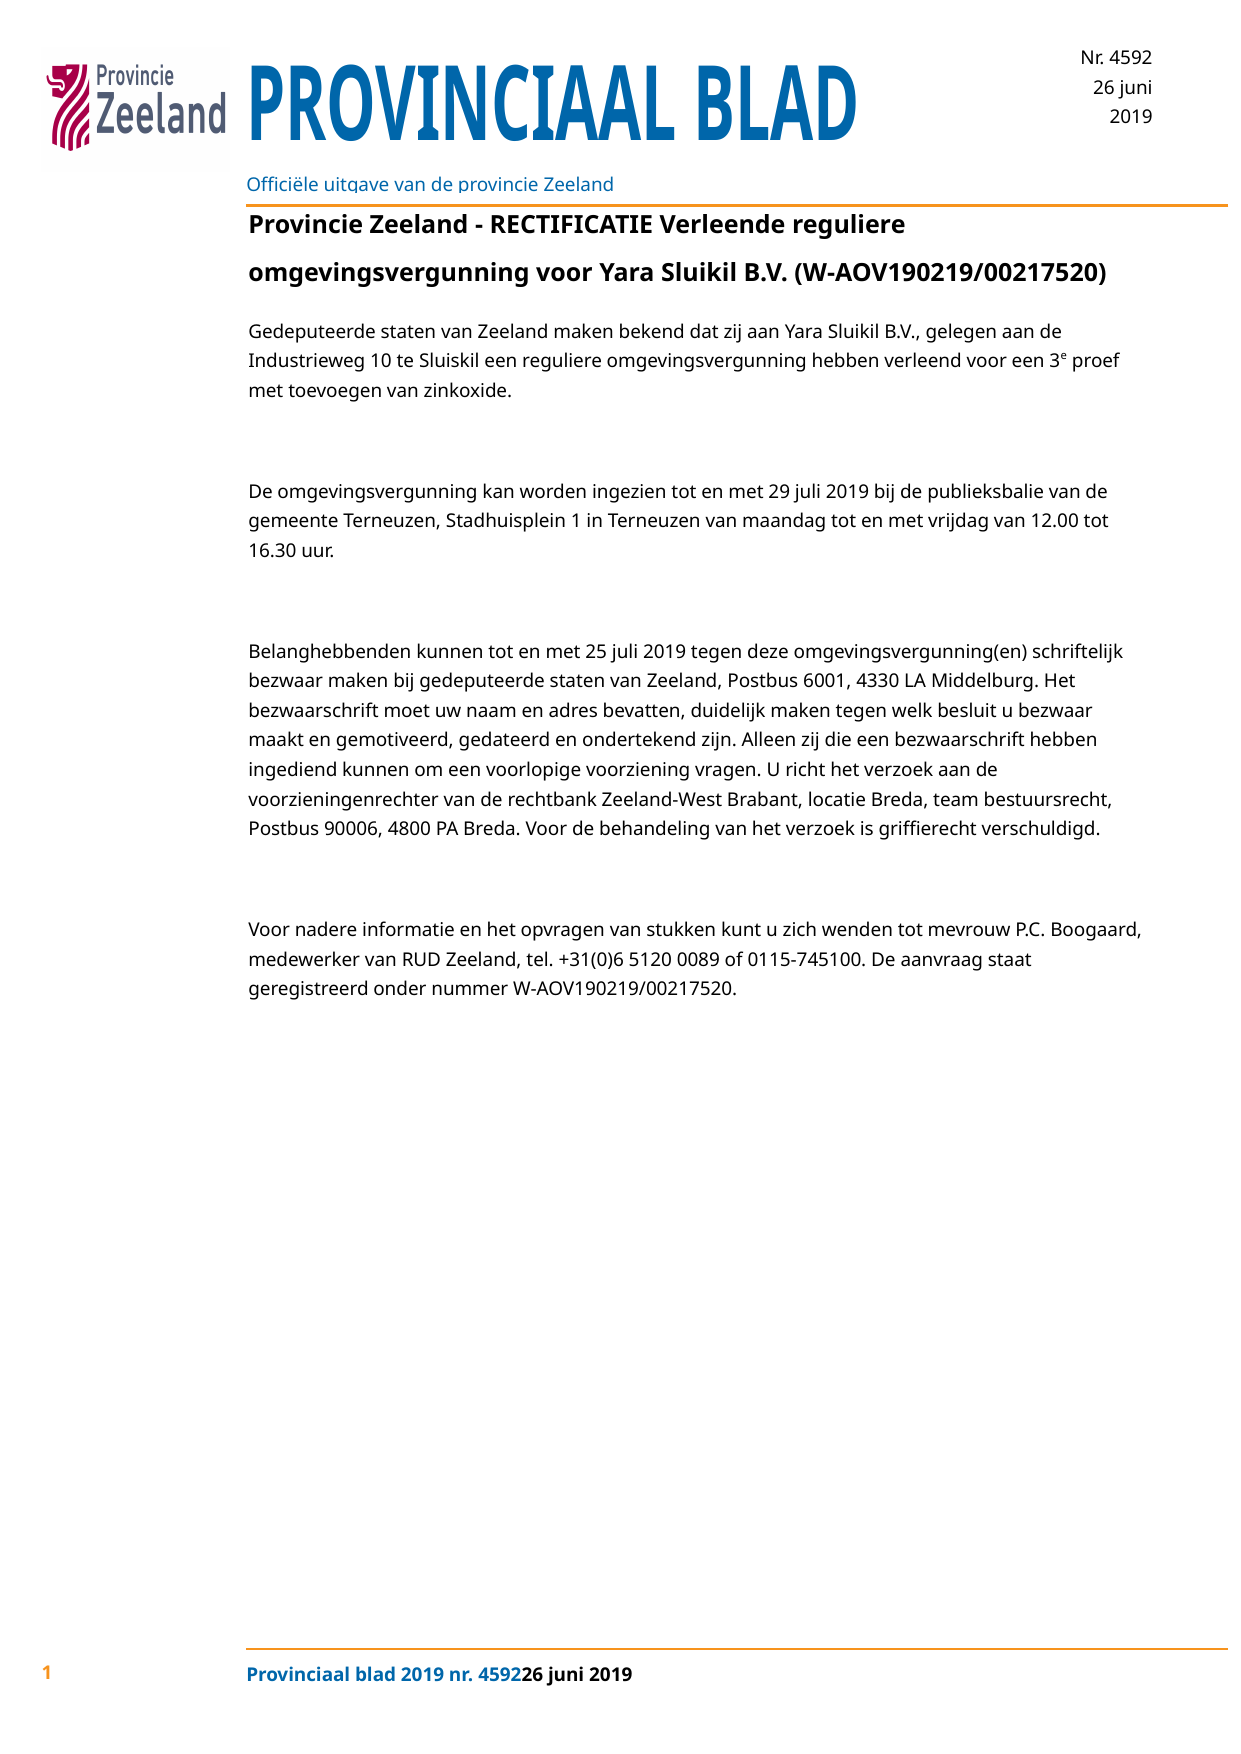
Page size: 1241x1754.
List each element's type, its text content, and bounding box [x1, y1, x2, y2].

text Belanghebbenden kunnen tot en met 25 juli 2019 tegen deze omgevingsvergunning(en) schriftelijk bezwaar maken bij gedeputeerde staten van Zeeland, Postbus 6001, 4330 LA Middelburg. Het bezwaarschrift moet uw naam en adres bevatten, duidelijk maken tegen welk besluit u bezwaar maakt en gemotiveerd, gedateerd en ondertekend zijn. Alleen zij die een bezwaarschrift hebben ingediend kunnen om een voorlopige voorziening vragen. U richt het verzoek aan de voorzieningenrechter van de rechtbank Zeeland-West Brabant, locatie Breda, team bestuursrecht, Postbus 90006, 4800 PA Breda. Voor de behandeling van het verzoek is griffierecht verschuldigd. [248, 638, 1152, 841]
text De omgevingsvergunning kan worden ingezien tot en met 29 juli 2019 bij de publieksbalie van de gemeente Terneuzen, Stadhuisplein 1 in Terneuzen van maandag tot en met vrijdag van 12.00 tot 16.30 uur. [248, 478, 1152, 563]
picture [41, 47, 231, 172]
text Provincie Zeeland - RECTIFICATIE Verleende reguliere omgevingsvergunning voor Yara Sluikil B.V. (W-AOV190219/00217520) [248, 207, 1152, 288]
text Voor nadere informatie en het opvragen van stukken kunt u zich wenden tot mevrouw P.C. Boogaard, medewerker van RUD Zeeland, tel. +31(0)6 5120 0089 of 0115-745100. De aanvraag staat geregistreerd onder nummer W-AOV190219/00217520. [248, 916, 1152, 1001]
text Gedeputeerde staten van Zeeland maken bekend dat zij aan Yara Sluikil B.V., gelegen aan de Industrieweg 10 te Sluiskil een reguliere omgevingsvergunning hebben verleend voor een 3e proef met toevoegen van zinkoxide. [248, 318, 1152, 403]
